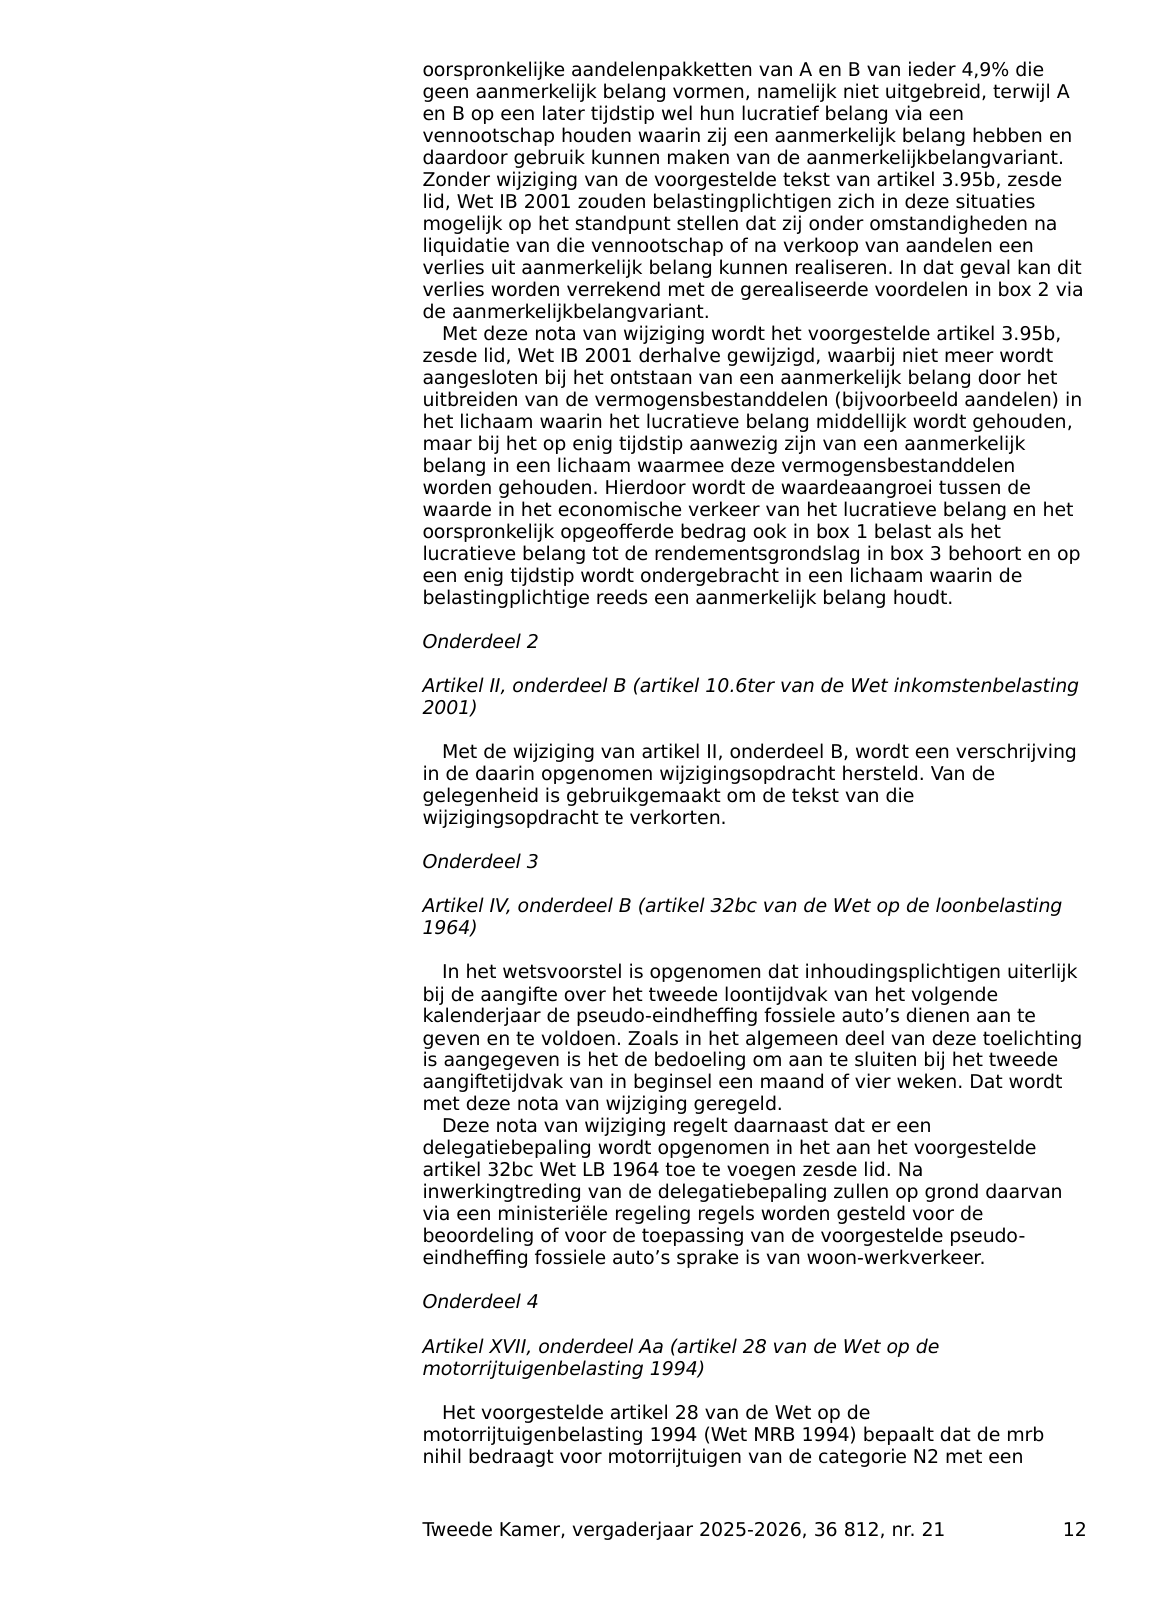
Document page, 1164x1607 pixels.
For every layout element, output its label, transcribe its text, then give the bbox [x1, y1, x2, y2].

text Het voorgestelde artikel 28 van de Wet op de motorrijtuigenbelasting 1994 (Wet MRB 1994) bepaalt dat de mrb nihil bedraagt voor motorrijtuigen van de categorie N2 met een [422, 1402, 1087, 1468]
subtitle Onderdeel 4 [422, 1291, 1087, 1313]
text Deze nota van wijziging regelt daarnaast dat er een delegatiebepaling wordt opgenomen in het aan het voorgestelde artikel 32bc Wet LB 1964 toe te voegen zesde lid. Na inwerkingtreding van de delegatiebepaling zullen op grond daarvan via een ministeriële regeling regels worden gesteld voor de beoordeling of voor de toepassing van de voorgestelde pseudo-eindheffing fossiele auto’s sprake is van woon-werkverkeer. [422, 1115, 1087, 1269]
subtitle Onderdeel 3 [422, 851, 1087, 873]
subtitle Artikel XVII, onderdeel Aa (artikel 28 van de Wet op de motorrijtuigenbelasting 1994) [422, 1336, 1087, 1379]
text Met de wijziging van artikel II, onderdeel B, wordt een verschrijving in de daarin opgenomen wijzigingsopdracht hersteld. Van de gelegenheid is gebruikgemaakt om de tekst van die wijzigingsopdracht te verkorten. [422, 741, 1087, 829]
subtitle Artikel IV, onderdeel B (artikel 32bc van de Wet op de loonbelasting 1964) [422, 895, 1087, 939]
subtitle Onderdeel 2 [422, 631, 1087, 653]
text oorspronkelijke aandelenpakketten van A en B van ieder 4,9% die geen aanmerkelijk belang vormen, namelijk niet uitgebreid, terwijl A en B op een later tijdstip wel hun lucratief belang via een vennootschap houden waarin zij een aanmerkelijk belang hebben en daardoor gebruik kunnen maken van de aanmerkelijkbelangvariant. Zonder wijziging van de voorgestelde tekst van artikel 3.95b, zesde lid, Wet IB 2001 zouden belastingplichtigen zich in deze situaties mogelijk op het standpunt stellen dat zij onder omstandigheden na liquidatie van die vennootschap of na verkoop van aandelen een verlies uit aanmerkelijk belang kunnen realiseren. In dat geval kan dit verlies worden verrekend met de gerealiseerde voordelen in box 2 via de aanmerkelijkbelangvariant. [422, 59, 1087, 323]
text Met deze nota van wijziging wordt het voorgestelde artikel 3.95b, zesde lid, Wet IB 2001 derhalve gewijzigd, waarbij niet meer wordt aangesloten bij het ontstaan van een aanmerkelijk belang door het uitbreiden van de vermogensbestanddelen (bijvoorbeeld aandelen) in het lichaam waarin het lucratieve belang middellijk wordt gehouden, maar bij het op enig tijdstip aanwezig zijn van een aanmerkelijk belang in een lichaam waarmee deze vermogensbestanddelen worden gehouden. Hierdoor wordt de waardeaangroei tussen de waarde in het economische verkeer van het lucratieve belang en het oorspronkelijk opgeofferde bedrag ook in box 1 belast als het lucratieve belang tot de rendementsgrondslag in box 3 behoort en op een enig tijdstip wordt ondergebracht in een lichaam waarin de belastingplichtige reeds een aanmerkelijk belang houdt. [422, 323, 1087, 608]
subtitle Artikel II, onderdeel B (artikel 10.6ter van de Wet inkomstenbelasting 2001) [422, 675, 1087, 719]
text In het wetsvoorstel is opgenomen dat inhoudingsplichtigen uiterlijk bij de aangifte over het tweede loontijdvak van het volgende kalenderjaar de pseudo-eindheffing fossiele auto’s dienen aan te geven en te voldoen. Zoals in het algemeen deel van deze toelichting is aangegeven is het de bedoeling om aan te sluiten bij het tweede aangiftetijdvak van in beginsel een maand of vier weken. Dat wordt met deze nota van wijziging geregeld. [422, 961, 1087, 1115]
